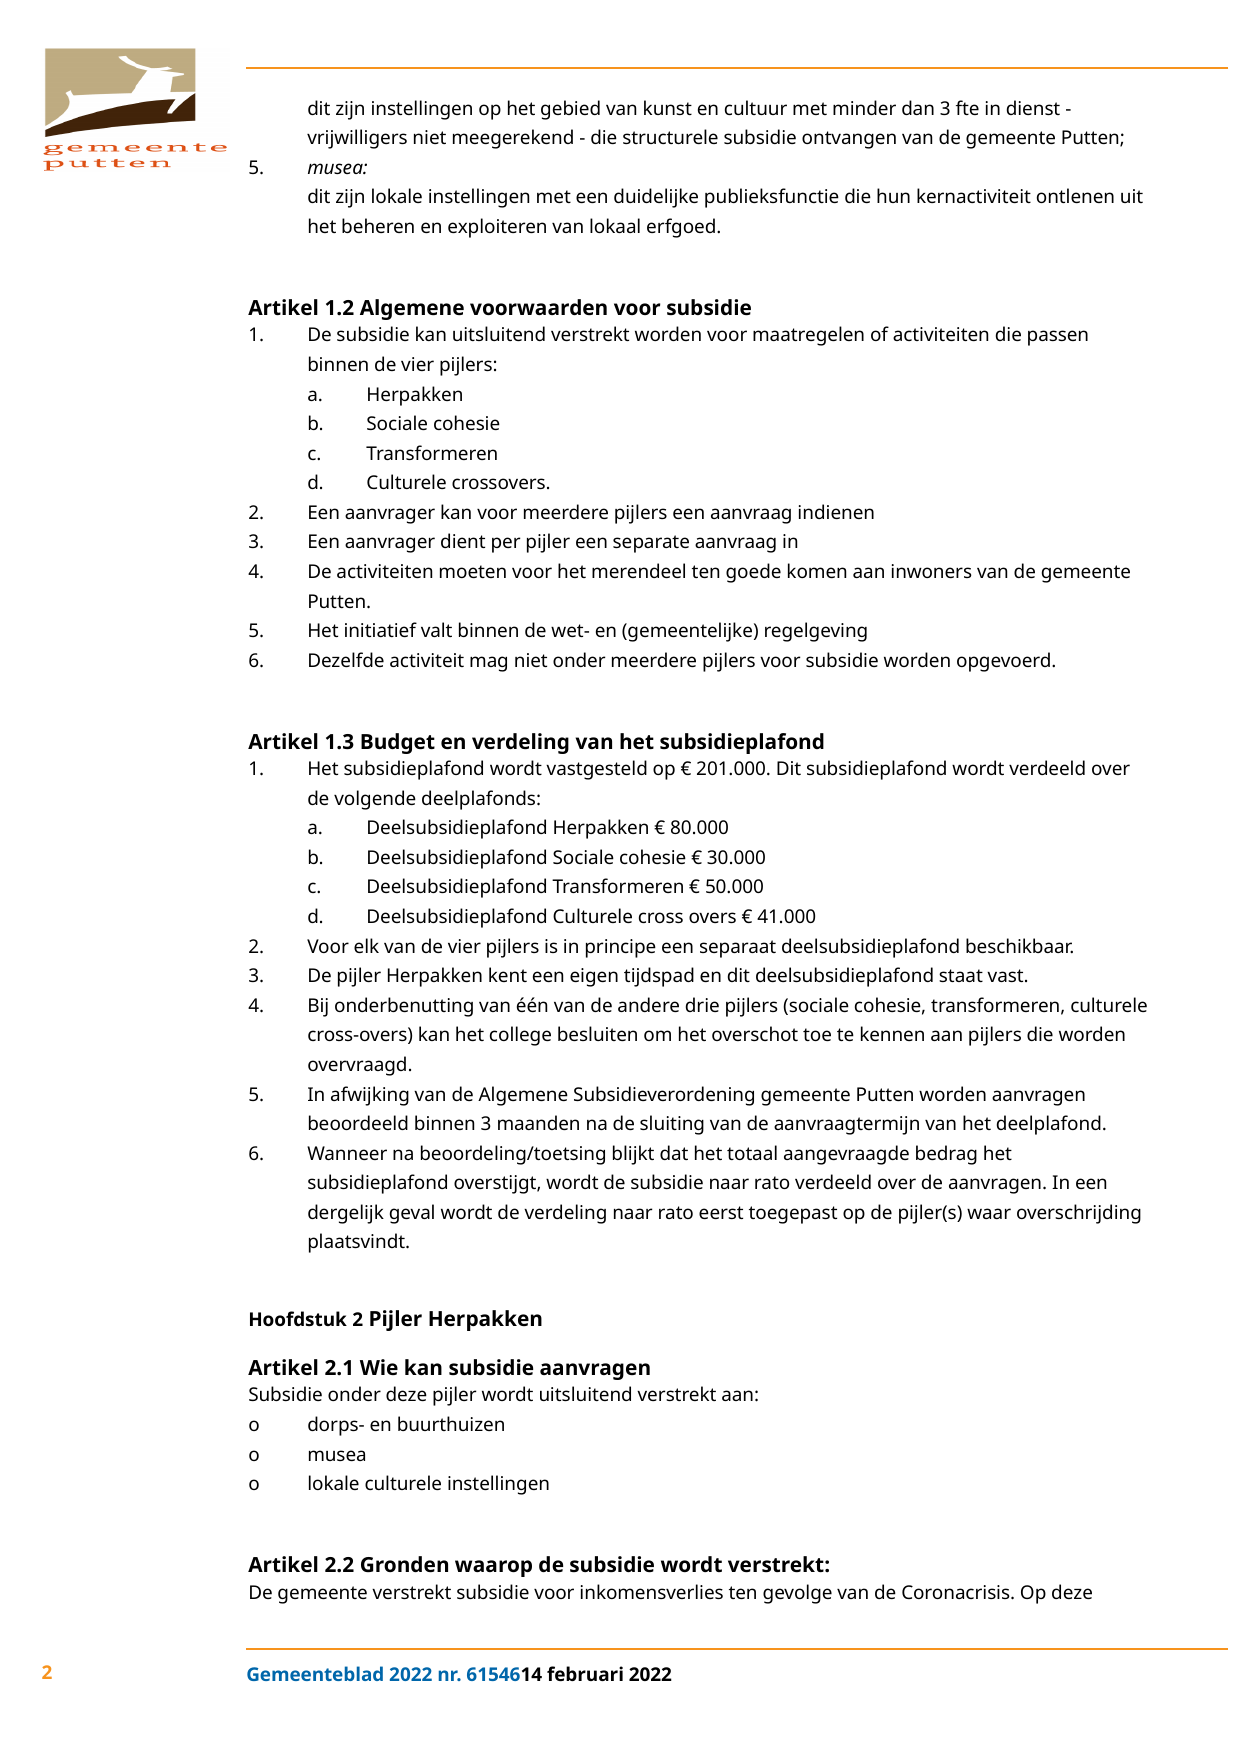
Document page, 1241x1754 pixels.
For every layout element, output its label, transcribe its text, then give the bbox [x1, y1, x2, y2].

picture [41, 47, 231, 172]
list Deelsubsidieplafond Culturele cross overs € 41.000 [307, 903, 1152, 929]
text De gemeente verstrekt subsidie voor inkomensverlies ten gevolge van de Coronacrisis. Op deze [248, 1579, 1152, 1604]
list dit zijn lokale instellingen met een duidelijke publieksfunctie die hun kernactiviteit ontlenen uit het beheren en exploiteren van lokaal erfgoed. [248, 183, 1152, 239]
text Artikel 2.1 Wie kan subsidie aanvragen [248, 1353, 1152, 1382]
list dit zijn instellingen op het gebied van kunst en cultuur met minder dan 3 fte in dienst - vrijwilligers niet meegerekend - die structurele subsidie ontvangen van de gemeente Putten; [248, 95, 1152, 150]
list De activiteiten moeten voor het merendeel ten goede komen aan inwoners van de gemeente Putten. [248, 558, 1152, 613]
list In afwijking van de Algemene Subsidieverordening gemeente Putten worden aanvragen beoordeeld binnen 3 maanden na de sluiting van de aanvraagtermijn van het deelplafond. [248, 1081, 1152, 1136]
list Bij onderbenutting van één van de andere drie pijlers (sociale cohesie, transformeren, culturele cross-overs) kan het college besluiten om het overschot toe te kennen aan pijlers die worden overvraagd. [248, 992, 1152, 1077]
list Een aanvrager dient per pijler een separate aanvraag in [248, 529, 1152, 554]
list Herpakken [307, 381, 1152, 406]
list lokale culturele instellingen [248, 1470, 1152, 1496]
list musea [248, 1441, 1152, 1467]
list De pijler Herpakken kent een eigen tijdspad en dit deelsubsidieplafond staat vast. [248, 962, 1152, 988]
text Artikel 1.3 Budget en verdeling van het subsidieplafond [248, 727, 1152, 755]
list Voor elk van de vier pijlers is in principe een separaat deelsubsidieplafond beschikbaar. [248, 933, 1152, 959]
text Artikel 2.2 Gronden waarop de subsidie wordt verstrekt: [248, 1550, 1152, 1579]
text Hoofdstuk 2 Pijler Herpakken [248, 1304, 1152, 1332]
list Wanneer na beoordeling/toetsing blijkt dat het totaal aangevraagde bedrag het subsidieplafond overstijgt, wordt de subsidie naar rato verdeeld over de aanvragen. In een dergelijk geval wordt de verdeling naar rato eerst toegepast op de pijler(s) waar overschrijding plaatsvindt. [248, 1140, 1152, 1254]
list Deelsubsidieplafond Transformeren € 50.000 [307, 874, 1152, 899]
text Artikel 1.2 Algemene voorwaarden voor subsidie [248, 293, 1152, 322]
list Transformeren [307, 440, 1152, 466]
list Sociale cohesie [307, 410, 1152, 436]
list Culturele crossovers. [307, 469, 1152, 495]
list Het subsidieplafond wordt vastgesteld op € 201.000. Dit subsidieplafond wordt verdeeld over de volgende deelplafonds: [248, 755, 1152, 811]
text Subsidie onder deze pijler wordt uitsluitend verstrekt aan: [248, 1382, 1152, 1407]
list Deelsubsidieplafond Herpakken € 80.000 [307, 814, 1152, 840]
list De subsidie kan uitsluitend verstrekt worden voor maatregelen of activiteiten die passen binnen de vier pijlers: [248, 322, 1152, 377]
list dorps- en buurthuizen [248, 1411, 1152, 1437]
list Een aanvrager kan voor meerdere pijlers een aanvraag indienen [248, 499, 1152, 525]
list Dezelfde activiteit mag niet onder meerdere pijlers voor subsidie worden opgevoerd. [248, 647, 1152, 673]
list musea: [248, 154, 1152, 180]
list Deelsubsidieplafond Sociale cohesie € 30.000 [307, 844, 1152, 870]
list Het initiatief valt binnen de wet- en (gemeentelijke) regelgeving [248, 617, 1152, 643]
